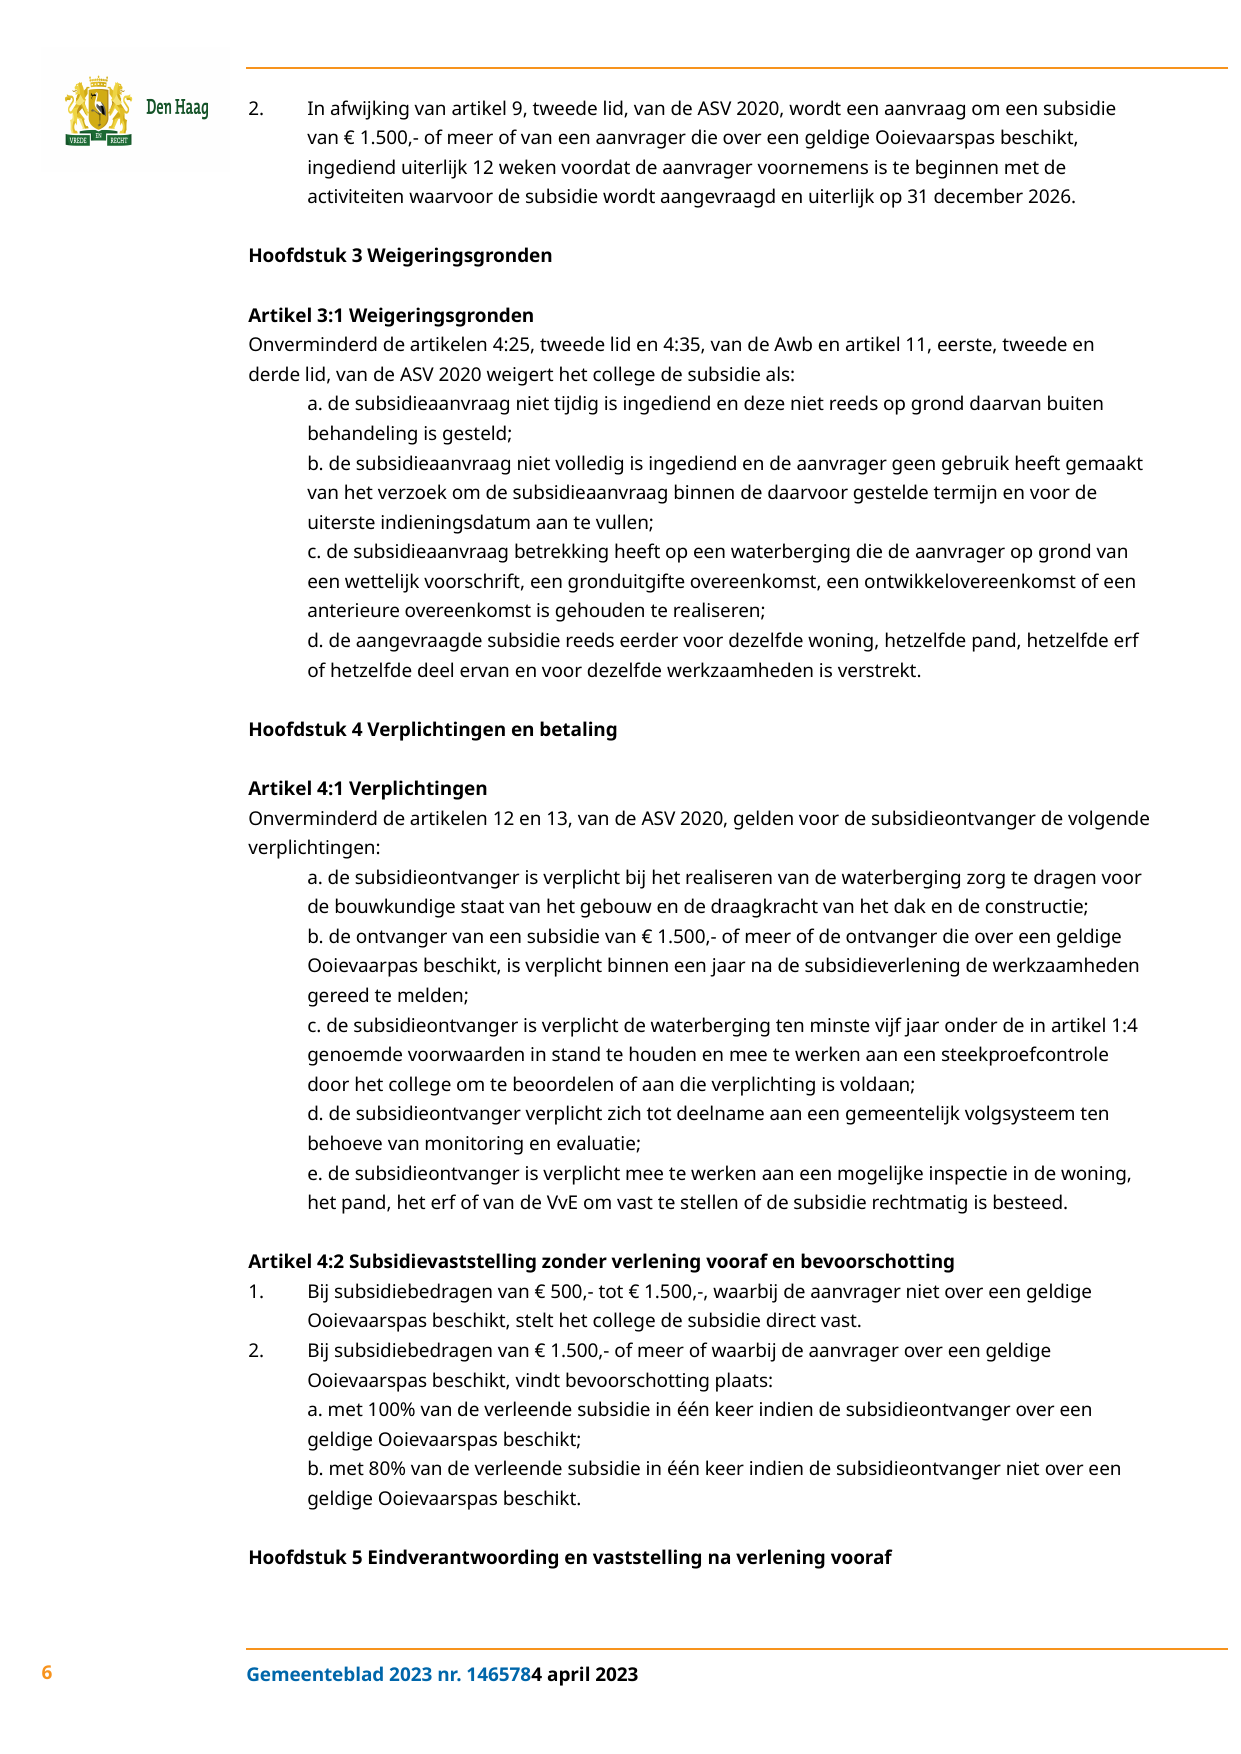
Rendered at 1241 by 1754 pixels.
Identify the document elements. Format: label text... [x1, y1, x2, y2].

text Hoofdstuk 3 Weigeringsgronden [248, 243, 1152, 268]
picture [41, 47, 231, 172]
list c. de subsidieontvanger is verplicht de waterberging ten minste vijf jaar onder de in artikel 1:4 genoemde voorwaarden in stand te houden en mee te werken aan een steekproefcontrole door het college om te beoordelen of aan die verplichting is voldaan; [248, 1012, 1152, 1097]
list Bij subsidiebedragen van € 1.500,- of meer of waarbij de aanvrager over een geldige Ooievaarspas beschikt, vindt bevoorschotting plaats: [248, 1337, 1152, 1393]
text Hoofdstuk 4 Verplichtingen en betaling [248, 716, 1152, 742]
list a. de subsidieontvanger is verplicht bij het realiseren van de waterberging zorg te dragen voor de bouwkundige staat van het gebouw en de draagkracht van het dak en de constructie; [248, 864, 1152, 919]
list d. de aangevraagde subsidie reeds eerder voor dezelfde woning, hetzelfde pand, hetzelfde erf of hetzelfde deel ervan en voor dezelfde werkzaamheden is verstrekt. [248, 627, 1152, 683]
list b. met 80% van de verleende subsidie in één keer indien de subsidieontvanger niet over een geldige Ooievaarspas beschikt. [248, 1456, 1152, 1511]
text Artikel 4:2 Subsidievaststelling zonder verlening vooraf en bevoorschotting [248, 1248, 1152, 1274]
list a. de subsidieaanvraag niet tijdig is ingediend en deze niet reeds op grond daarvan buiten behandeling is gesteld; [248, 391, 1152, 446]
text Hoofdstuk 5 Eindverantwoording en vaststelling na verlening vooraf [248, 1544, 1152, 1570]
text Artikel 4:1 Verplichtingen [248, 775, 1152, 801]
list b. de subsidieaanvraag niet volledig is ingediend en de aanvrager geen gebruik heeft gemaakt van het verzoek om de subsidieaanvraag binnen de daarvoor gestelde termijn en voor de uiterste indieningsdatum aan te vullen; [248, 450, 1152, 535]
text Onverminderd de artikelen 4:25, tweede lid en 4:35, van de Awb en artikel 11, eerste, tweede en derde lid, van de ASV 2020 weigert het college de subsidie als: [248, 331, 1152, 387]
text Artikel 3:1 Weigeringsgronden [248, 302, 1152, 328]
list d. de subsidieontvanger verplicht zich tot deelname aan een gemeentelijk volgsysteem ten behoeve van monitoring en evaluatie; [248, 1101, 1152, 1156]
list b. de ontvanger van een subsidie van € 1.500,- of meer of de ontvanger die over een geldige Ooievaarpas beschikt, is verplicht binnen een jaar na de subsidieverlening de werkzaamheden gereed te melden; [248, 923, 1152, 1008]
list e. de subsidieontvanger is verplicht mee te werken aan een mogelijke inspectie in de woning, het pand, het erf of van de VvE om vast te stellen of de subsidie rechtmatig is besteed. [248, 1160, 1152, 1215]
list c. de subsidieaanvraag betrekking heeft op een waterberging die de aanvrager op grond van een wettelijk voorschrift, een gronduitgifte overeenkomst, een ontwikkelovereenkomst of een anterieure overeenkomst is gehouden te realiseren; [248, 538, 1152, 623]
list a. met 100% van de verleende subsidie in één keer indien de subsidieontvanger over een geldige Ooievaarspas beschikt; [248, 1396, 1152, 1452]
text Onverminderd de artikelen 12 en 13, van de ASV 2020, gelden voor de subsidieontvanger de volgende verplichtingen: [248, 805, 1152, 860]
list In afwijking van artikel 9, tweede lid, van de ASV 2020, wordt een aanvraag om een subsidie van € 1.500,- of meer of van een aanvrager die over een geldige Ooievaarspas beschikt, ingediend uiterlijk 12 weken voordat de aanvrager voornemens is te beginnen met de activiteiten waarvoor de subsidie wordt aangevraagd en uiterlijk op 31 december 2026. [248, 95, 1152, 209]
list Bij subsidiebedragen van € 500,- tot € 1.500,-, waarbij de aanvrager niet over een geldige Ooievaarspas beschikt, stelt het college de subsidie direct vast. [248, 1278, 1152, 1333]
